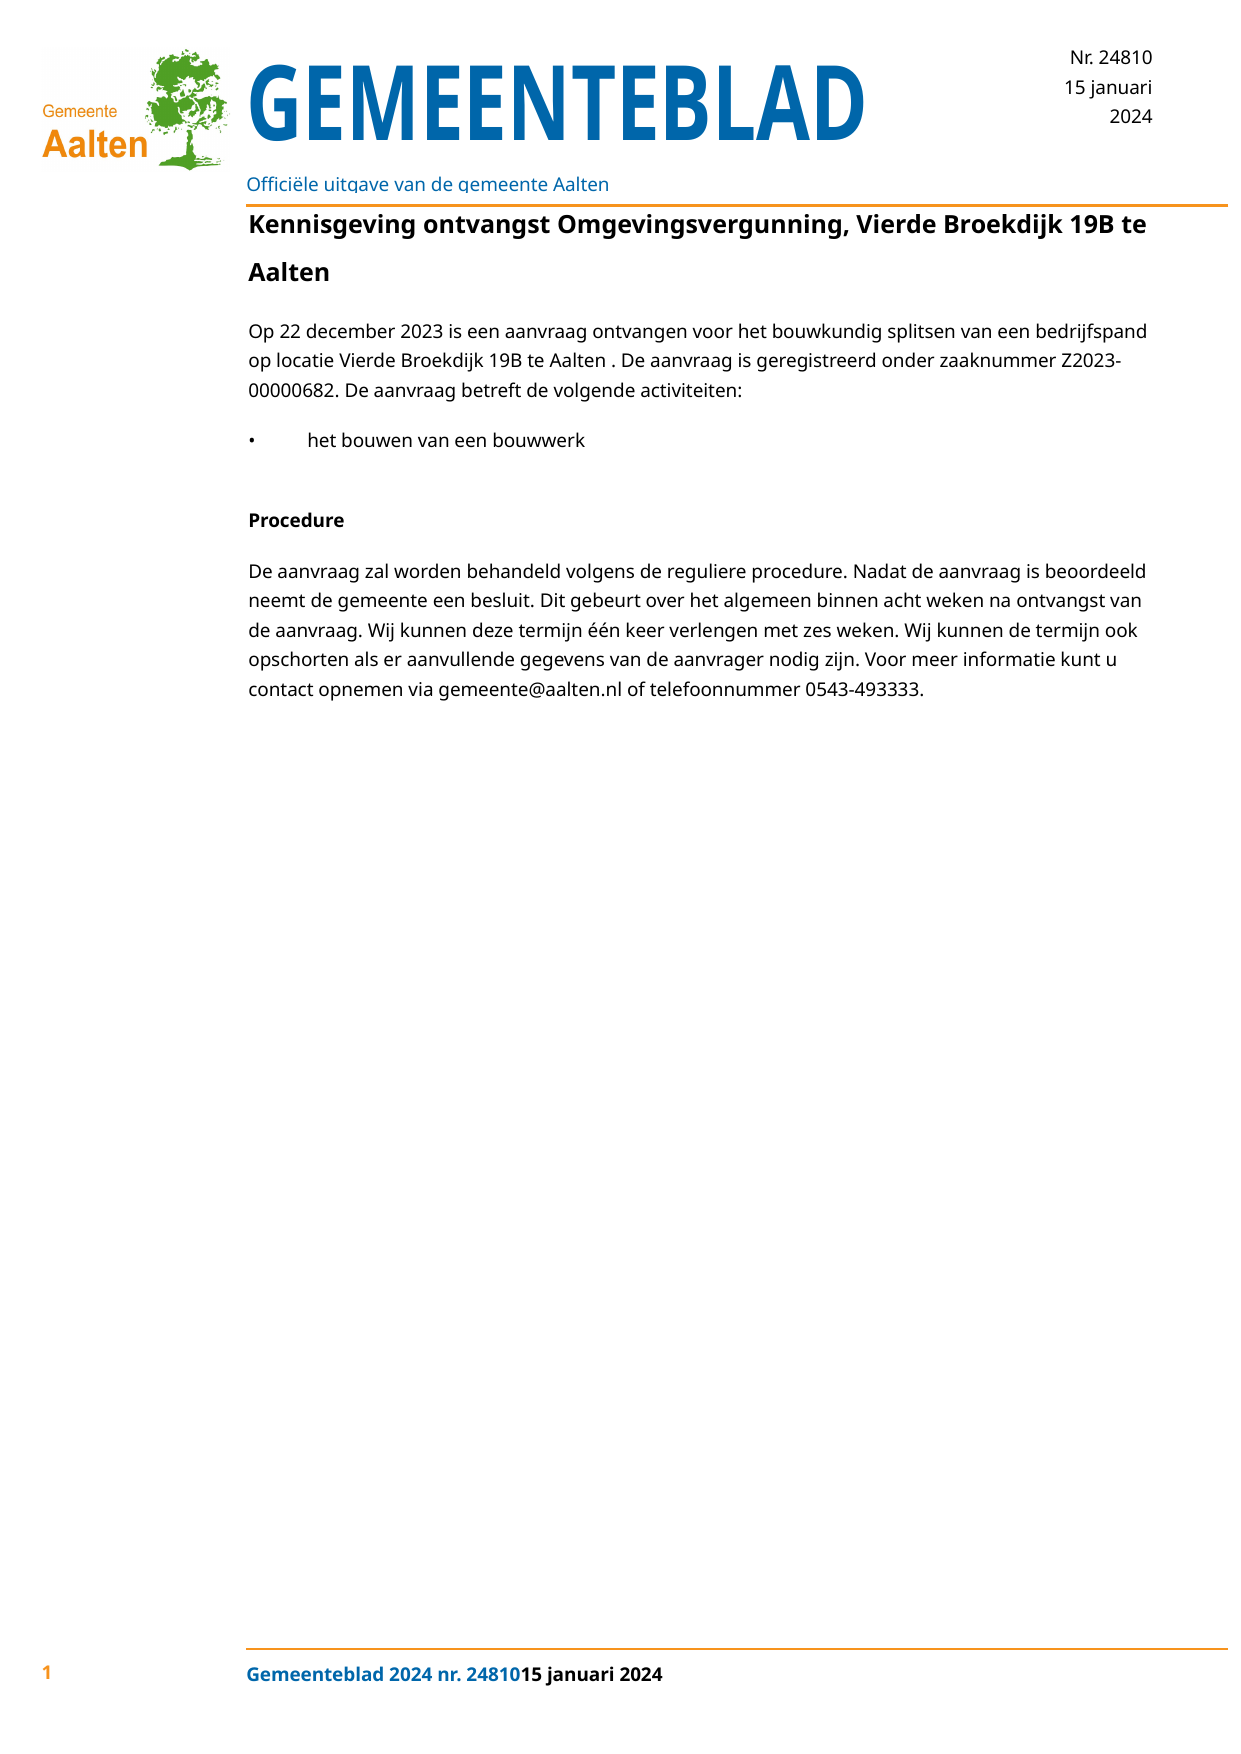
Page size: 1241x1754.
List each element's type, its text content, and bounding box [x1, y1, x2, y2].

text Op 22 december 2023 is een aanvraag ontvangen voor het bouwkundig splitsen van een bedrijfspand op locatie Vierde Broekdijk 19B te Aalten . De aanvraag is geregistreerd onder zaaknummer Z2023-00000682. De aanvraag betreft de volgende activiteiten: [248, 318, 1152, 403]
text Procedure [248, 507, 1152, 533]
picture [41, 47, 231, 172]
text De aanvraag zal worden behandeld volgens de reguliere procedure. Nadat de aanvraag is beoordeeld neemt de gemeente een besluit. Dit gebeurt over het algemeen binnen acht weken na ontvangst van de aanvraag. Wij kunnen deze termijn één keer verlengen met zes weken. Wij kunnen de termijn ook opschorten als er aanvullende gegevens van de aanvrager nodig zijn. Voor meer informatie kunt u contact opnemen via gemeente@aalten.nl of telefoonnummer 0543-493333. [248, 558, 1152, 702]
text Kennisgeving ontvangst Omgevingsvergunning, Vierde Broekdijk 19B te Aalten [248, 207, 1152, 288]
list het bouwen van een bouwwerk [248, 427, 1152, 453]
